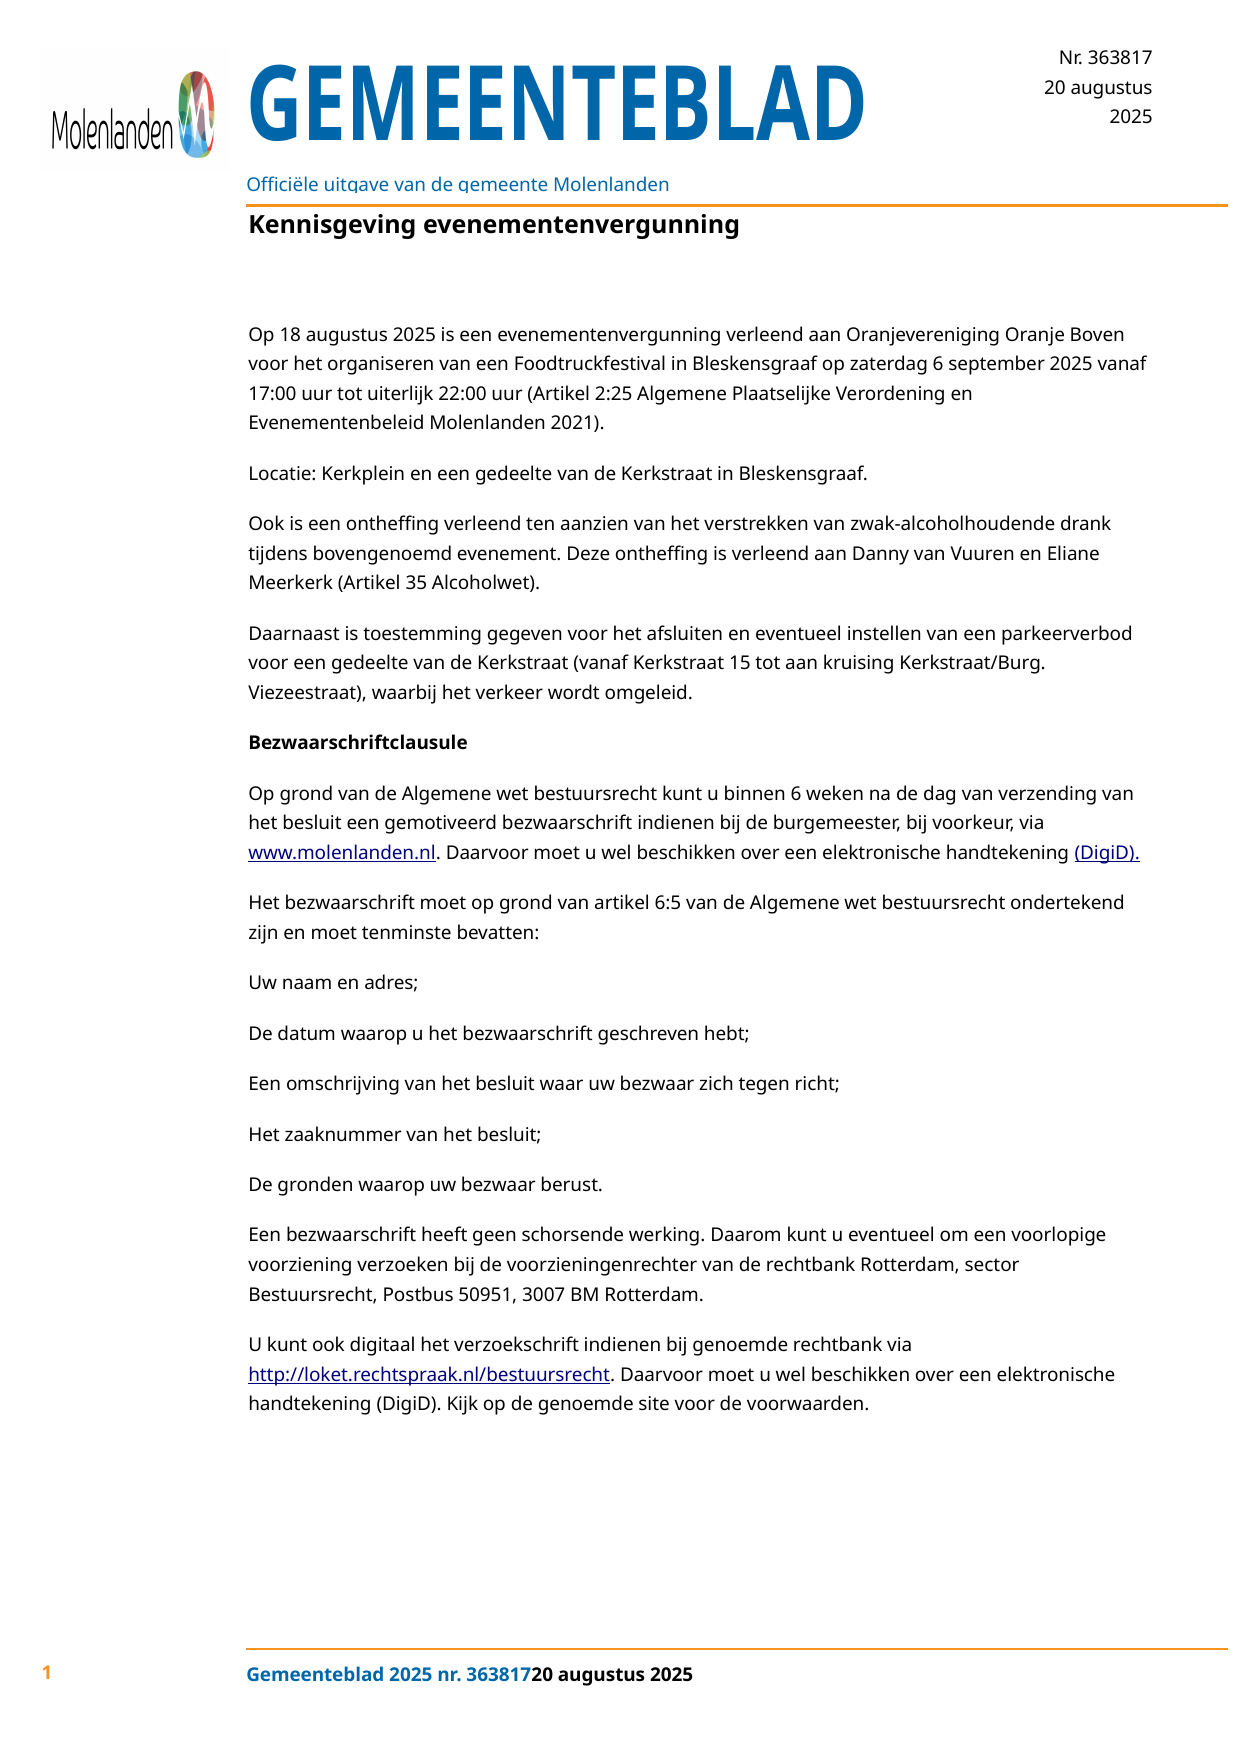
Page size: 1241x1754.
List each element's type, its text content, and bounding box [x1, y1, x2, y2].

picture [41, 47, 231, 172]
text Het bezwaarschrift moet op grond van artikel 6:5 van de Algemene wet bestuursrecht ondertekend zijn en moet tenminste bevatten: [248, 889, 1152, 945]
text Een omschrijving van het besluit waar uw bezwaar zich tegen richt; [248, 1070, 1152, 1096]
text Op 18 augustus 2025 is een evenementenvergunning verleend aan Oranjevereniging Oranje Boven voor het organiseren van een Foodtruckfestival in Bleskensgraaf op zaterdag 6 september 2025 vanaf 17:00 uur tot uiterlijk 22:00 uur (Artikel 2:25 Algemene Plaatselijke Verordening en Evenementenbeleid Molenlanden 2021). [248, 321, 1152, 435]
text Uw naam en adres; [248, 969, 1152, 995]
text Kennisgeving evenementenvergunning [248, 207, 1152, 241]
text U kunt ook digitaal het verzoekschrift indienen bij genoemde rechtbank via http://loket.rechtspraak.nl/bestuursrecht. Daarvoor moet u wel beschikken over een elektronische handtekening (DigiD). Kijk op de genoemde site voor de voorwaarden. [248, 1331, 1152, 1416]
text Daarnaast is toestemming gegeven voor het afsluiten en eventueel instellen van een parkeerverbod voor een gedeelte van de Kerkstraat (vanaf Kerkstraat 15 tot aan kruising Kerkstraat/Burg. Viezeestraat), waarbij het verkeer wordt omgeleid. [248, 620, 1152, 705]
text Het zaaknummer van het besluit; [248, 1121, 1152, 1146]
text Ook is een ontheffing verleend ten aanzien van het verstrekken van zwak-alcoholhoudende drank tijdens bovengenoemd evenement. Deze ontheffing is verleend aan Danny van Vuuren en Eliane Meerkerk (Artikel 35 Alcoholwet). [248, 510, 1152, 595]
text Locatie: Kerkplein en een gedeelte van de Kerkstraat in Bleskensgraaf. [248, 460, 1152, 486]
text Bezwaarschriftclausule [248, 729, 1152, 755]
text Op grond van de Algemene wet bestuursrecht kunt u binnen 6 weken na de dag van verzending van het besluit een gemotiveerd bezwaarschrift indienen bij de burgemeester, bij voorkeur, via www.molenlanden.nl. Daarvoor moet u wel beschikken over een elektronische handtekening (DigiD). [248, 780, 1152, 865]
text De datum waarop u het bezwaarschrift geschreven hebt; [248, 1020, 1152, 1046]
text Een bezwaarschrift heeft geen schorsende werking. Daarom kunt u eventueel om een voorlopige voorziening verzoeken bij de voorzieningenrechter van de rechtbank Rotterdam, sector Bestuursrecht, Postbus 50951, 3007 BM Rotterdam. [248, 1222, 1152, 1306]
text De gronden waarop uw bezwaar berust. [248, 1171, 1152, 1197]
